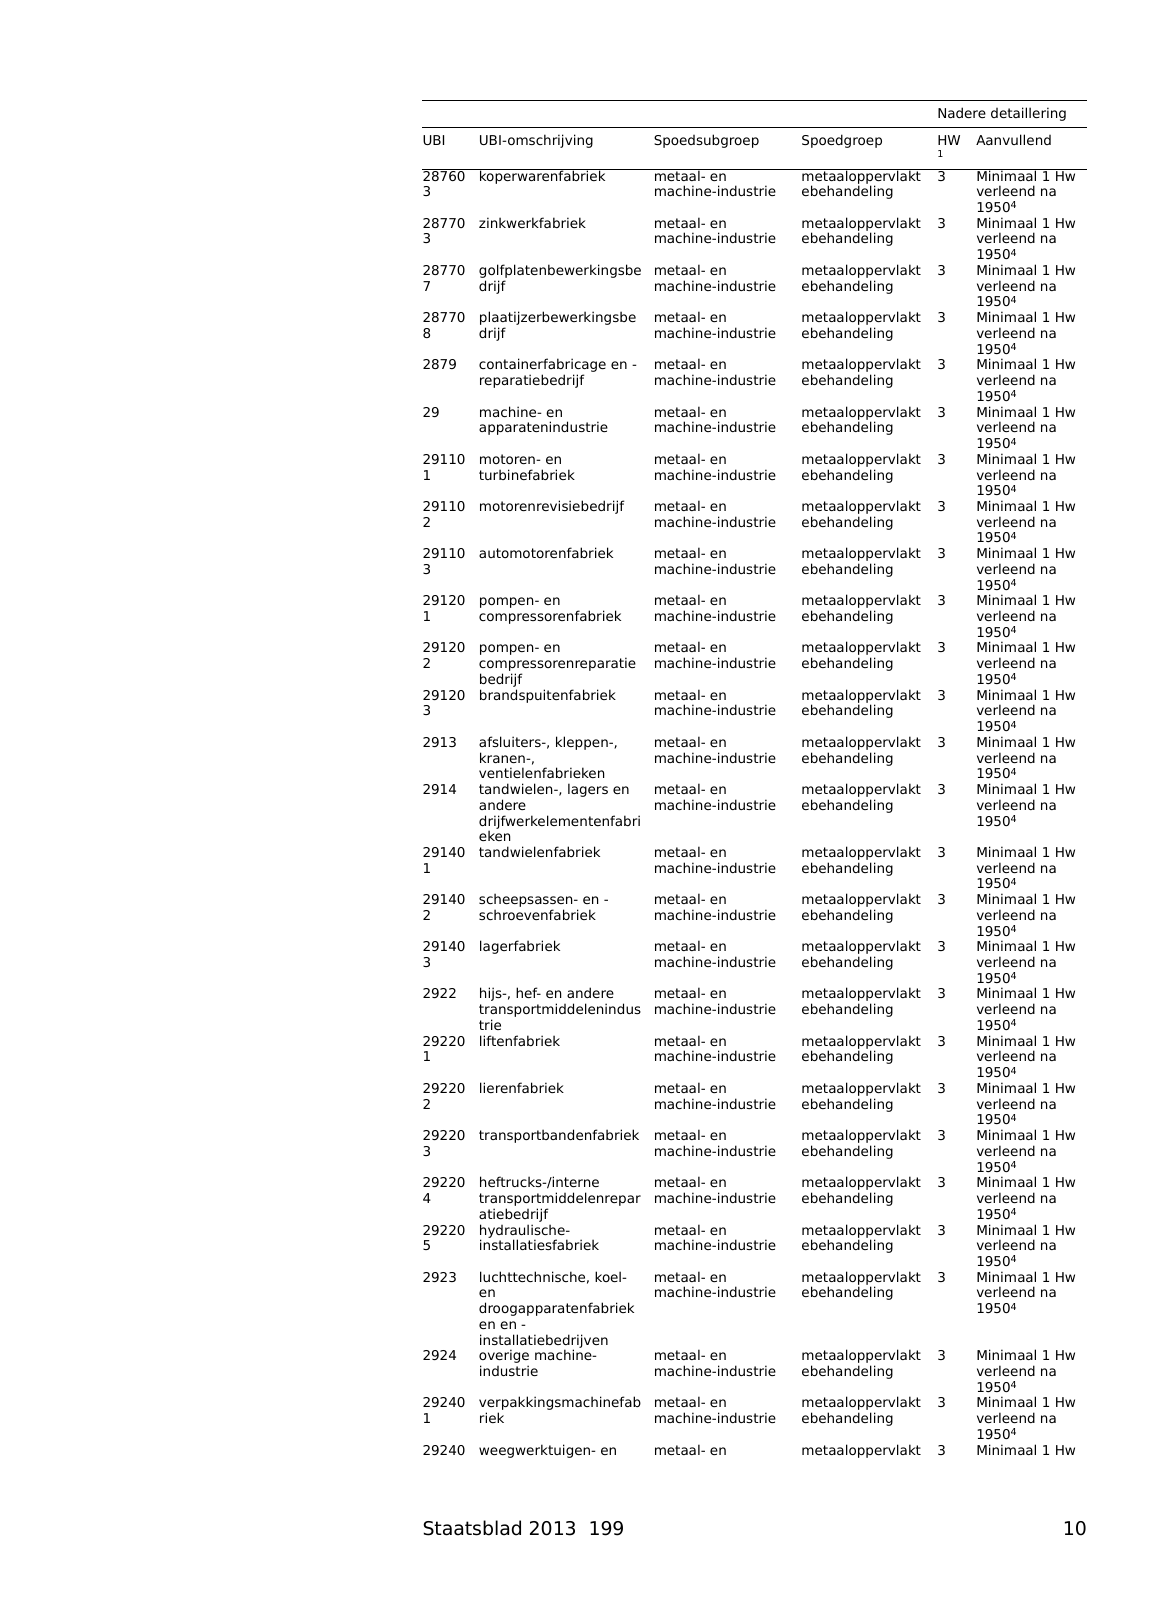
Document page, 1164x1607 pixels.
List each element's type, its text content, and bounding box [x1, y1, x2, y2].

table_cell liftenfabriek [473, 1034, 648, 1081]
table_cell 292205 [422, 1222, 473, 1269]
table_cell 2913 [422, 735, 473, 782]
table_cell 3 [931, 1395, 970, 1442]
table_cell Minimaal 1 Hw verleend na 19504 [970, 1348, 1087, 1395]
table_cell metaaloppervlaktebehandeling [795, 1034, 931, 1081]
table_cell Minimaal 1 Hw verleend na 19504 [970, 404, 1087, 452]
table_cell metaaloppervlaktebehandeling [795, 263, 931, 310]
table_cell metaaloppervlaktebehandeling [795, 939, 931, 986]
table_cell metaal- en machine-industrie [648, 170, 795, 216]
table_cell metaaloppervlaktebehandeling [795, 1395, 931, 1442]
table_cell 287708 [422, 310, 473, 357]
table_cell metaaloppervlaktebehandeling [795, 452, 931, 499]
table_cell Minimaal 1 Hw verleend na 19504 [970, 1270, 1087, 1348]
table_cell metaal- en machine-industrie [648, 688, 795, 735]
table_cell metaaloppervlaktebehandeling [795, 1270, 931, 1348]
table_cell metaaloppervlaktebehandeling [795, 892, 931, 939]
table_cell metaaloppervlaktebehandeling [795, 640, 931, 687]
table_cell Minimaal 1 Hw verleend na 19504 [970, 263, 1087, 310]
table_cell Minimaal 1 Hw verleend na 19504 [970, 939, 1087, 986]
table_cell afsluiters-, kleppen-, kranen-, ventielenfabrieken [473, 735, 648, 782]
table_cell 2914 [422, 782, 473, 845]
table_cell Minimaal 1 Hw verleend na 19504 [970, 640, 1087, 687]
table_header [795, 101, 931, 127]
table_cell automotorenfabriek [473, 546, 648, 593]
table_cell lierenfabriek [473, 1081, 648, 1128]
table_cell weegwerktuigen- en [473, 1443, 648, 1458]
table_cell verpakkingsmachinefabriek [473, 1395, 648, 1442]
table_cell plaatijzerbewerkingsbedrijf [473, 310, 648, 357]
table_cell 292204 [422, 1175, 473, 1222]
table_cell 3 [931, 216, 970, 263]
table_cell Minimaal 1 Hw verleend na 19504 [970, 845, 1087, 892]
table_cell 3 [931, 1128, 970, 1175]
table_cell metaal- en machine-industrie [648, 892, 795, 939]
table_cell Minimaal 1 Hw verleend na 19504 [970, 986, 1087, 1033]
table_cell metaal- en machine-industrie [648, 1270, 795, 1348]
table_cell luchttechnische, koel- en droogapparatenfabrieken en -installatiebedrijven [473, 1270, 648, 1348]
table_cell metaaloppervlaktebehandeling [795, 1128, 931, 1175]
table_cell Minimaal 1 Hw verleend na 19504 [970, 782, 1087, 845]
table_cell metaal- en [648, 1443, 795, 1458]
table_cell metaaloppervlaktebehandeling [795, 782, 931, 845]
table_cell 3 [931, 357, 970, 404]
table_cell 2923 [422, 1270, 473, 1348]
table_cell Minimaal 1 Hw verleend na 19504 [970, 593, 1087, 640]
table_cell 3 [931, 263, 970, 310]
table_cell metaal- en machine-industrie [648, 986, 795, 1033]
table_cell metaaloppervlaktebehandeling [795, 688, 931, 735]
table_cell 292202 [422, 1081, 473, 1128]
table_cell 3 [931, 892, 970, 939]
table_cell Minimaal 1 Hw verleend na 19504 [970, 1175, 1087, 1222]
table_cell 3 [931, 452, 970, 499]
table_cell 3 [931, 782, 970, 845]
table_cell machine- en apparatenindustrie [473, 404, 648, 452]
table_cell 291101 [422, 452, 473, 499]
table_cell motorenrevisiebedrijf [473, 499, 648, 546]
table_cell koperwarenfabriek [473, 170, 648, 216]
table_cell 2924 [422, 1348, 473, 1395]
table_cell Minimaal 1 Hw verleend na 19504 [970, 216, 1087, 263]
table_cell metaal- en machine-industrie [648, 845, 795, 892]
table_cell Minimaal 1 Hw verleend na 19504 [970, 735, 1087, 782]
table_cell metaal- en machine-industrie [648, 782, 795, 845]
table_cell 3 [931, 310, 970, 357]
table_cell Minimaal 1 Hw verleend na 19504 [970, 892, 1087, 939]
table_cell metaal- en machine-industrie [648, 310, 795, 357]
table_cell metaaloppervlakt [795, 1443, 931, 1458]
table_cell 3 [931, 939, 970, 986]
table_cell metaaloppervlaktebehandeling [795, 170, 931, 216]
table_cell 291201 [422, 593, 473, 640]
table_cell metaal- en machine-industrie [648, 1395, 795, 1442]
table_cell scheepsassen- en -schroevenfabriek [473, 892, 648, 939]
table_cell metaaloppervlaktebehandeling [795, 593, 931, 640]
table_cell Minimaal 1 Hw verleend na 19504 [970, 170, 1087, 216]
table_cell 287603 [422, 170, 473, 216]
table_cell 3 [931, 1222, 970, 1269]
table_cell hydraulische-installatiesfabriek [473, 1222, 648, 1269]
table_cell 29240 [422, 1443, 473, 1458]
table_cell 2922 [422, 986, 473, 1033]
table_cell metaaloppervlaktebehandeling [795, 310, 931, 357]
table_cell 3 [931, 640, 970, 687]
table_cell Minimaal 1 Hw verleend na 19504 [970, 357, 1087, 404]
table_cell Minimaal 1 Hw verleend na 19504 [970, 546, 1087, 593]
table_cell metaal- en machine-industrie [648, 452, 795, 499]
table_cell 3 [931, 404, 970, 452]
table_cell 3 [931, 735, 970, 782]
table_cell Minimaal 1 Hw verleend na 19504 [970, 688, 1087, 735]
table_cell metaal- en machine-industrie [648, 1348, 795, 1395]
table_cell metaaloppervlaktebehandeling [795, 735, 931, 782]
table_cell metaaloppervlaktebehandeling [795, 357, 931, 404]
table_cell metaal- en machine-industrie [648, 939, 795, 986]
table_cell Spoedgroep [795, 128, 931, 168]
table_cell 29 [422, 404, 473, 452]
table_cell metaal- en machine-industrie [648, 216, 795, 263]
table_header [473, 101, 648, 127]
table_cell 3 [931, 593, 970, 640]
table_cell 3 [931, 986, 970, 1033]
table_cell metaal- en machine-industrie [648, 1034, 795, 1081]
table_cell metaaloppervlaktebehandeling [795, 845, 931, 892]
table_cell 291202 [422, 640, 473, 687]
table_cell overige machine-industrie [473, 1348, 648, 1395]
table_cell 287707 [422, 263, 473, 310]
table_cell tandwielen-, lagers en andere drijfwerkelementenfabrieken [473, 782, 648, 845]
table_cell 3 [931, 1270, 970, 1348]
table_cell metaal- en machine-industrie [648, 1081, 795, 1128]
table_cell 3 [931, 1175, 970, 1222]
table_cell tandwielenfabriek [473, 845, 648, 892]
table_cell golfplatenbewerkingsbedrijf [473, 263, 648, 310]
table_cell Minimaal 1 Hw verleend na 19504 [970, 1081, 1087, 1128]
table_cell metaal- en machine-industrie [648, 735, 795, 782]
table_cell metaaloppervlaktebehandeling [795, 986, 931, 1033]
table_cell 3 [931, 546, 970, 593]
table_cell 3 [931, 170, 970, 216]
table_cell pompen- en compressorenfabriek [473, 593, 648, 640]
table_cell Minimaal 1 Hw verleend na 19504 [970, 452, 1087, 499]
table_cell metaaloppervlaktebehandeling [795, 1222, 931, 1269]
table_header [648, 101, 795, 127]
table_header [422, 101, 473, 127]
table_cell 291103 [422, 546, 473, 593]
table_cell lagerfabriek [473, 939, 648, 986]
table_cell 3 [931, 1034, 970, 1081]
table_cell transportbandenfabriek [473, 1128, 648, 1175]
table_cell metaal- en machine-industrie [648, 546, 795, 593]
table_cell metaal- en machine-industrie [648, 1222, 795, 1269]
table_cell 291402 [422, 892, 473, 939]
table_cell 3 [931, 845, 970, 892]
table_cell metaaloppervlaktebehandeling [795, 216, 931, 263]
table_cell Minimaal 1 Hw verleend na 19504 [970, 1395, 1087, 1442]
table_cell heftrucks-/interne transportmiddelenreparatiebedrijf [473, 1175, 648, 1222]
table_cell metaal- en machine-industrie [648, 1128, 795, 1175]
table_cell 3 [931, 1443, 970, 1458]
table_cell UBI [422, 128, 473, 168]
table_cell 292203 [422, 1128, 473, 1175]
table_cell pompen- en compressorenreparatiebedrijf [473, 640, 648, 687]
table_header Nadere detaillering [931, 101, 1087, 127]
table_cell containerfabricage en -reparatiebedrijf [473, 357, 648, 404]
table_cell metaal- en machine-industrie [648, 640, 795, 687]
table_cell Minimaal 1 Hw verleend na 19504 [970, 1128, 1087, 1175]
table_cell metaaloppervlaktebehandeling [795, 499, 931, 546]
table_cell 287703 [422, 216, 473, 263]
table_cell brandspuitenfabriek [473, 688, 648, 735]
table_cell metaal- en machine-industrie [648, 404, 795, 452]
table_cell metaal- en machine-industrie [648, 499, 795, 546]
table_cell metaal- en machine-industrie [648, 263, 795, 310]
table_cell metaaloppervlaktebehandeling [795, 546, 931, 593]
table_cell 291401 [422, 845, 473, 892]
table_cell 291102 [422, 499, 473, 546]
table_cell 3 [931, 499, 970, 546]
table_cell Minimaal 1 Hw verleend na 19504 [970, 499, 1087, 546]
table_cell Aanvullend [970, 128, 1087, 168]
table_cell metaal- en machine-industrie [648, 1175, 795, 1222]
table_cell hijs-, hef- en andere transportmiddelenindustrie [473, 986, 648, 1033]
table_cell Minimaal 1 Hw [970, 1443, 1087, 1458]
table_cell 292401 [422, 1395, 473, 1442]
table_cell Minimaal 1 Hw verleend na 19504 [970, 1034, 1087, 1081]
table_cell metaaloppervlaktebehandeling [795, 1081, 931, 1128]
table_cell motoren- en turbinefabriek [473, 452, 648, 499]
table_cell Minimaal 1 Hw verleend na 19504 [970, 310, 1087, 357]
table_cell UBI-omschrijving [473, 128, 648, 168]
table_cell metaaloppervlaktebehandeling [795, 404, 931, 452]
table_cell HW1 [931, 128, 970, 168]
table_cell 3 [931, 688, 970, 735]
table_cell metaaloppervlaktebehandeling [795, 1348, 931, 1395]
table_cell 291203 [422, 688, 473, 735]
table_cell metaaloppervlaktebehandeling [795, 1175, 931, 1222]
table_cell 3 [931, 1348, 970, 1395]
table_cell Minimaal 1 Hw verleend na 19504 [970, 1222, 1087, 1269]
table_cell metaal- en machine-industrie [648, 593, 795, 640]
table_cell Spoedsubgroep [648, 128, 795, 168]
table_cell 291403 [422, 939, 473, 986]
table_cell 292201 [422, 1034, 473, 1081]
table_cell zinkwerkfabriek [473, 216, 648, 263]
table_cell 2879 [422, 357, 473, 404]
table_cell 3 [931, 1081, 970, 1128]
table_cell metaal- en machine-industrie [648, 357, 795, 404]
